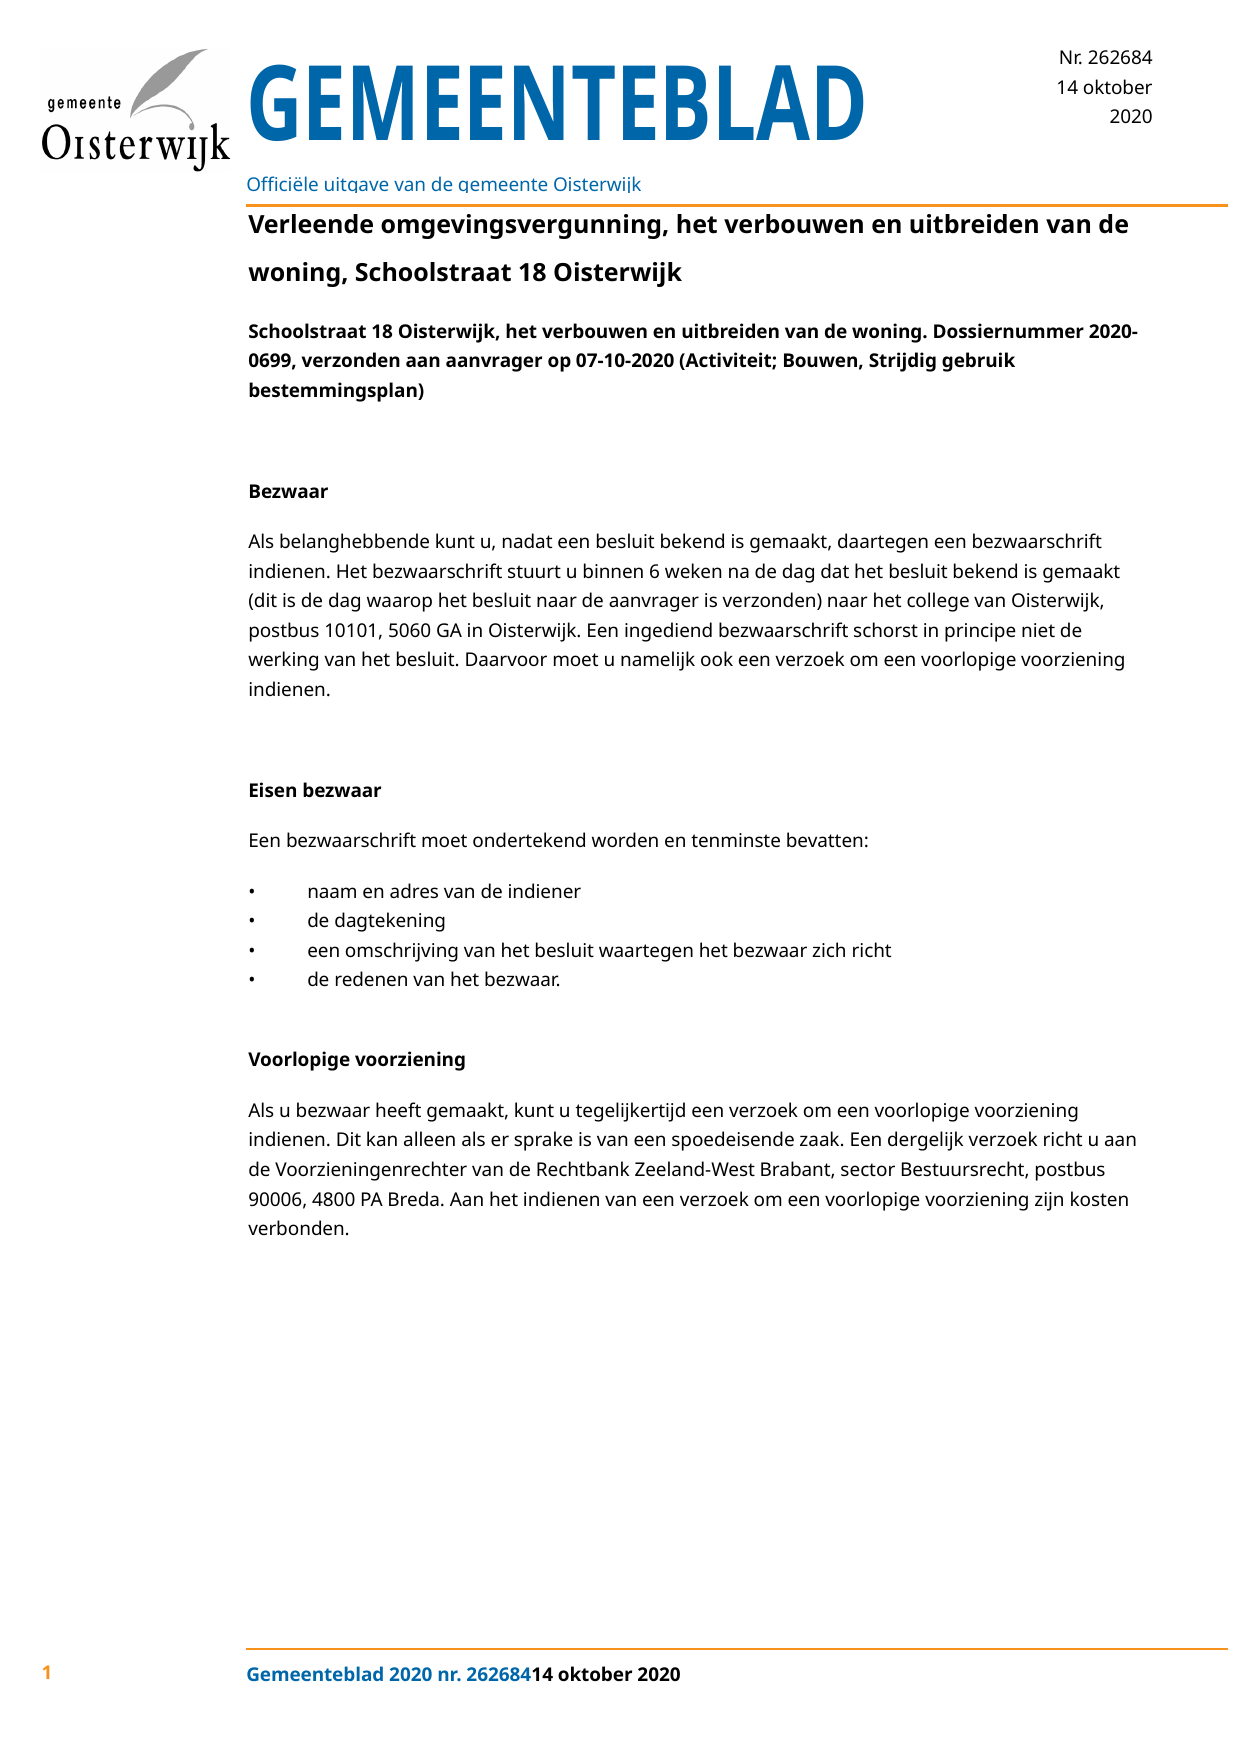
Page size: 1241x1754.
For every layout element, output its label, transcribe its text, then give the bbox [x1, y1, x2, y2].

list naam en adres van de indiener [248, 878, 1152, 904]
text Schoolstraat 18 Oisterwijk, het verbouwen en uitbreiden van de woning. Dossiernummer 2020-0699, verzonden aan aanvrager op 07-10-2020 (Activiteit; Bouwen, Strijdig gebruik bestemmingsplan) [248, 318, 1152, 403]
text Voorlopige voorziening [248, 1047, 1152, 1072]
picture [41, 47, 231, 172]
text Bezwaar [248, 478, 1152, 504]
list de redenen van het bezwaar. [248, 967, 1152, 992]
text Verleende omgevingsvergunning, het verbouwen en uitbreiden van de woning, Schoolstraat 18 Oisterwijk [248, 207, 1152, 288]
list een omschrijving van het besluit waartegen het bezwaar zich richt [248, 937, 1152, 963]
text Een bezwaarschrift moet ondertekend worden en tenminste bevatten: [248, 827, 1152, 853]
text Als u bezwaar heeft gemaakt, kunt u tegelijkertijd een verzoek om een voorlopige voorziening indienen. Dit kan alleen als er sprake is van een spoedeisende zaak. Een dergelijk verzoek richt u aan de Voorzieningenrechter van de Rechtbank Zeeland-West Brabant, sector Bestuursrecht, postbus 90006, 4800 PA Breda. Aan het indienen van een verzoek om een voorlopige voorziening zijn kosten verbonden. [248, 1097, 1152, 1241]
list de dagtekening [248, 907, 1152, 933]
text Eisen bezwaar [248, 777, 1152, 803]
text Als belanghebbende kunt u, nadat een besluit bekend is gemaakt, daartegen een bezwaarschrift indienen. Het bezwaarschrift stuurt u binnen 6 weken na de dag dat het besluit bekend is gemaakt (dit is de dag waarop het besluit naar de aanvrager is verzonden) naar het college van Oisterwijk, postbus 10101, 5060 GA in Oisterwijk. Een ingediend bezwaarschrift schorst in principe niet de werking van het besluit. Daarvoor moet u namelijk ook een verzoek om een voorlopige voorziening indienen. [248, 528, 1152, 702]
